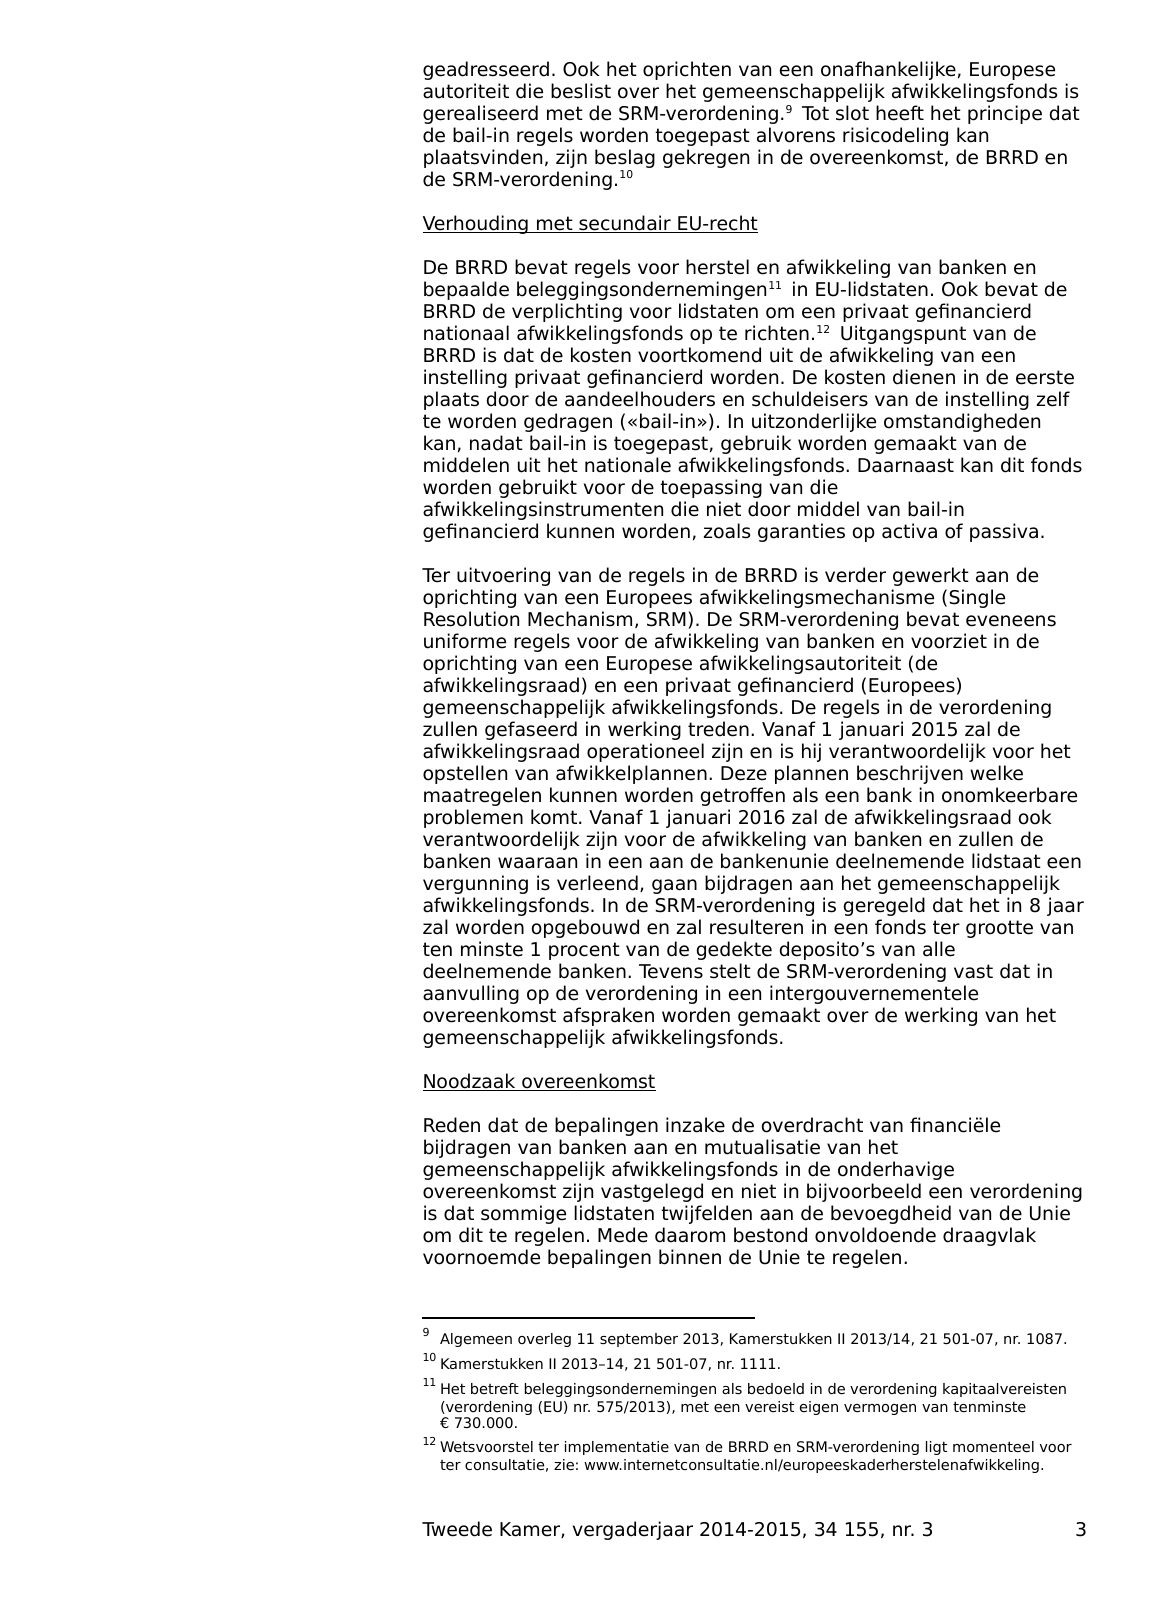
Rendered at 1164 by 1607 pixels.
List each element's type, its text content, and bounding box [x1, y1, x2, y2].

text Kamerstukken II 2013–14, 21 501-07, nr. 1111. [422, 1352, 1087, 1374]
subtitle Noodzaak overeenkomst [422, 1071, 1087, 1093]
text Algemeen overleg 11 september 2013, Kamerstukken II 2013/14, 21 501-07, nr. 1087. [422, 1327, 1087, 1349]
text Ter uitvoering van de regels in de BRRD is verder gewerkt aan de oprichting van een Europees afwikkelingsmechanisme (Single Resolution Mechanism, SRM). De SRM-verordening bevat eveneens uniforme regels voor de afwikkeling van banken en voorziet in de oprichting van een Europese afwikkelingsautoriteit (de afwikkelingsraad) en een privaat gefinancierd (Europees) gemeenschappelijk afwikkelingsfonds. De regels in de verordening zullen gefaseerd in werking treden. Vanaf 1 januari 2015 zal de afwikkelingsraad operationeel zijn en is hij verantwoordelijk voor het opstellen van afwikkelplannen. Deze plannen beschrijven welke maatregelen kunnen worden getroffen als een bank in onomkeerbare problemen komt. Vanaf 1 januari 2016 zal de afwikkelingsraad ook verantwoordelijk zijn voor de afwikkeling van banken en zullen de banken waaraan in een aan de bankenunie deelnemende lidstaat een vergunning is verleend, gaan bijdragen aan het gemeenschappelijk afwikkelingsfonds. In de SRM-verordening is geregeld dat het in 8 jaar zal worden opgebouwd en zal resulteren in een fonds ter grootte van ten minste 1 procent van de gedekte deposito’s van alle deelnemende banken. Tevens stelt de SRM-verordening vast dat in aanvulling op de verordening in een intergouvernementele overeenkomst afspraken worden gemaakt over de werking van het gemeenschappelijk afwikkelingsfonds. [422, 565, 1087, 1049]
text Wetsvoorstel ter implementatie van de BRRD en SRM-verordening ligt momenteel voor ter consultatie, zie: www.internetconsultatie.nl/europeeskaderherstelenafwikkeling. [422, 1435, 1087, 1474]
text geadresseerd. Ook het oprichten van een onafhankelijke, Europese autoriteit die beslist over het gemeenschappelijk afwikkelingsfonds is gerealiseerd met de SRM-verordening. Tot slot heeft het principe dat de bail-in regels worden toegepast alvorens risicodeling kan plaatsvinden, zijn beslag gekregen in de overeenkomst, de BRRD en de SRM-verordening. [422, 59, 1087, 191]
text Het betreft beleggingsondernemingen als bedoeld in de verordening kapitaalvereisten (verordening (EU) nr. 575/2013), met een vereist eigen vermogen van tenminste € 730.000. [422, 1377, 1087, 1432]
text Reden dat de bepalingen inzake de overdracht van financiële bijdragen van banken aan en mutualisatie van het gemeenschappelijk afwikkelingsfonds in de onderhavige overeenkomst zijn vastgelegd en niet in bijvoorbeeld een verordening is dat sommige lidstaten twijfelden aan de bevoegdheid van de Unie om dit te regelen. Mede daarom bestond onvoldoende draagvlak voornoemde bepalingen binnen de Unie te regelen. [422, 1115, 1087, 1269]
subtitle Verhouding met secundair EU-recht [422, 213, 1087, 235]
text De BRRD bevat regels voor herstel en afwikkeling van banken en bepaalde beleggingsondernemingen in EU-lidstaten. Ook bevat de BRRD de verplichting voor lidstaten om een privaat gefinancierd nationaal afwikkelingsfonds op te richten. Uitgangspunt van de BRRD is dat de kosten voortkomend uit de afwikkeling van een instelling privaat gefinancierd worden. De kosten dienen in de eerste plaats door de aandeelhouders en schuldeisers van de instelling zelf te worden gedragen («bail-in»). In uitzonderlijke omstandigheden kan, nadat bail-in is toegepast, gebruik worden gemaakt van de middelen uit het nationale afwikkelingsfonds. Daarnaast kan dit fonds worden gebruikt voor de toepassing van die afwikkelingsinstrumenten die niet door middel van bail-in gefinancierd kunnen worden, zoals garanties op activa of passiva. [422, 257, 1087, 543]
